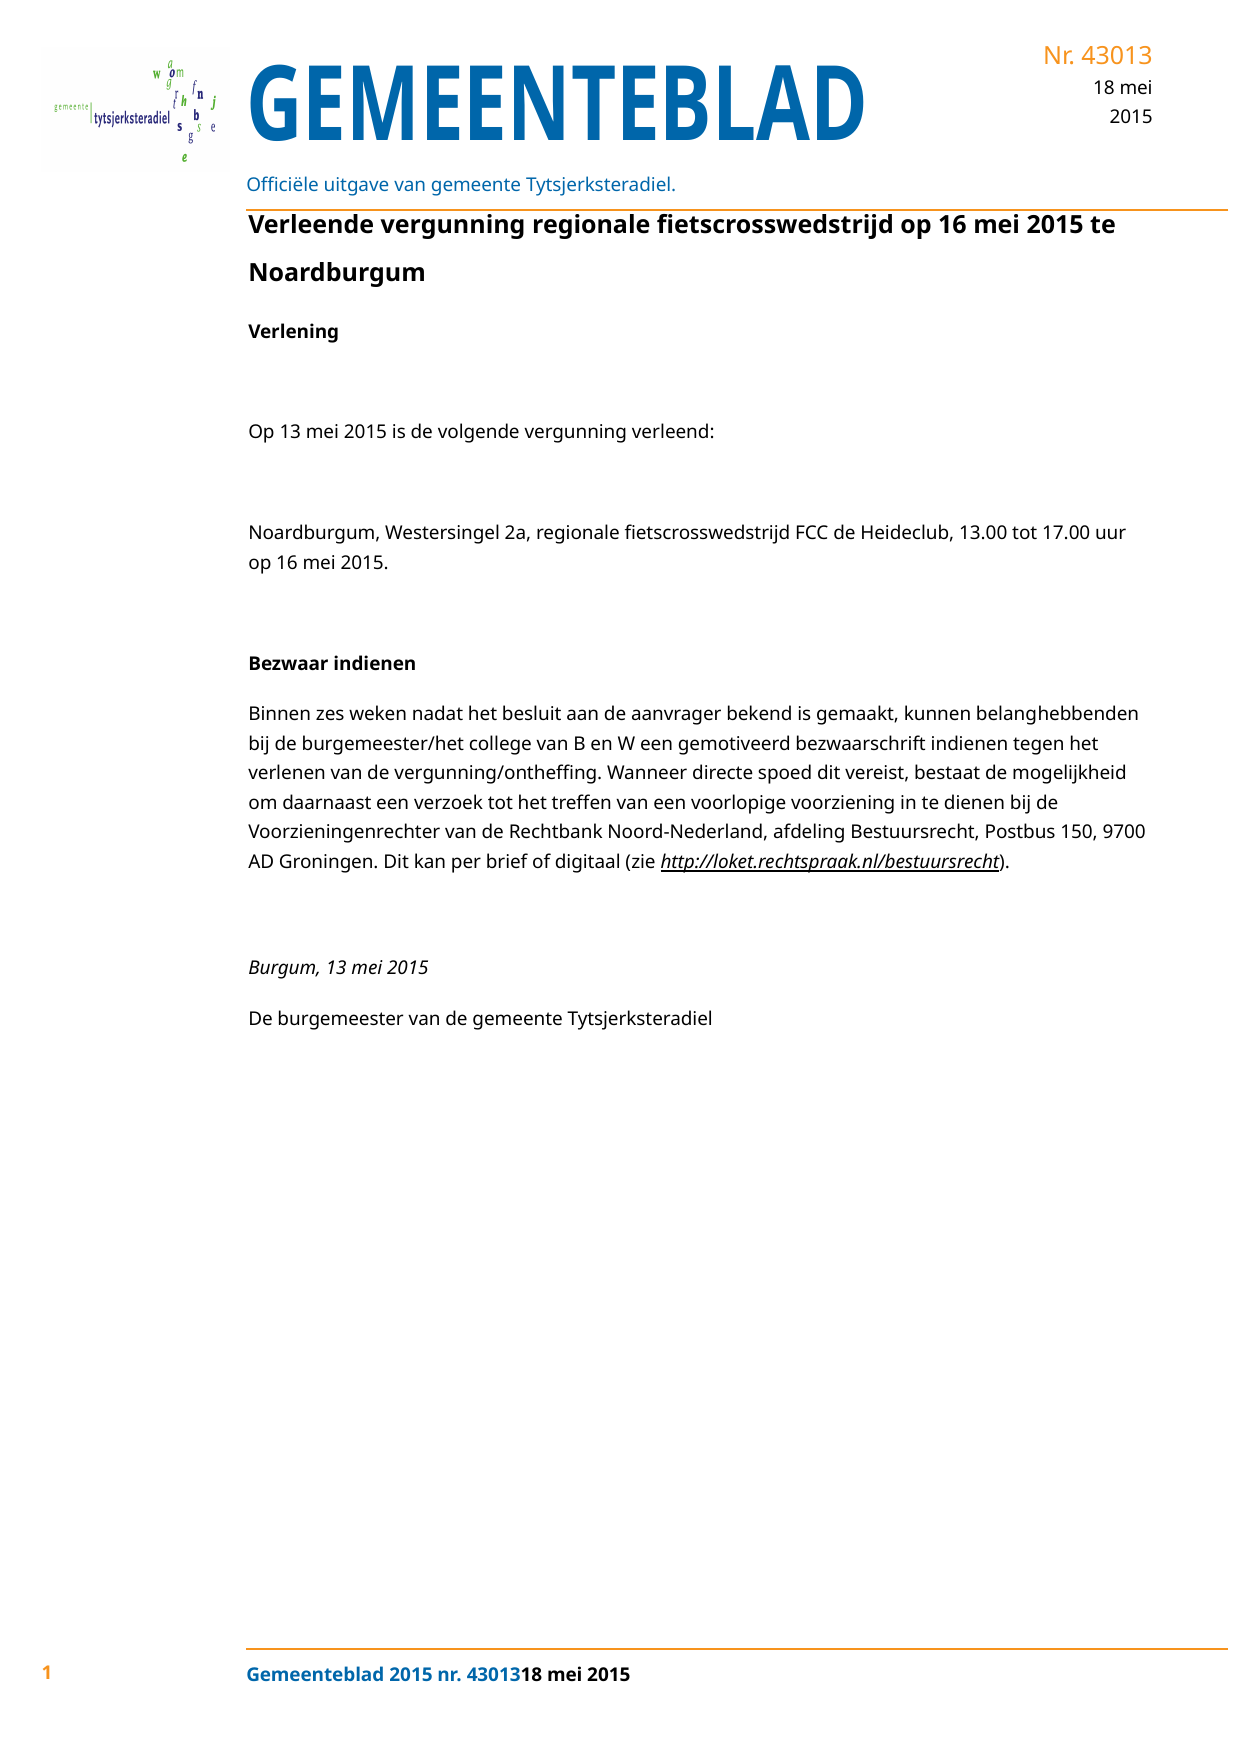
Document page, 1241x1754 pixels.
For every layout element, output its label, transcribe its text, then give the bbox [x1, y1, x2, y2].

text Verlening [248, 318, 1152, 344]
text Verleende vergunning regionale fietscrosswedstrijd op 16 mei 2015 te Noardburgum [248, 211, 1152, 288]
text Noardburgum, Westersingel 2a, regionale fietscrosswedstrijd FCC de Heideclub, 13.00 tot 17.00 uur op 16 mei 2015. [248, 519, 1152, 575]
text Binnen zes weken nadat het besluit aan de aanvrager bekend is gemaakt, kunnen belang­hebbenden bij de burgemeester/het college van B en W een gemotiveerd bezwaarschrift indienen tegen het verlenen van de ver­gunning/ontheffing. Wanneer directe spoed dit vereist, bestaat de mogelijkheid om daarnaast een verzoek tot het treffen van een voorlopige voorziening in te dienen bij de Voorzieningenrechter van de Rechtbank Noord-Nederland, afdeling Bestuursrecht, Postbus 150, 9700 AD Groningen. Dit kan per brief of digitaal (zie http://loket.rechtspraak.nl/bestuursrecht). [248, 700, 1152, 874]
picture [41, 47, 231, 172]
text De burgemeester van de gemeente Tytsjerksteradiel [248, 1006, 1152, 1031]
text Op 13 mei 2015 is de volgende vergunning ver­leend: [248, 419, 1152, 444]
text Burgum, 13 mei 2015 [248, 954, 1152, 980]
text Bezwaar indienen [248, 650, 1152, 676]
